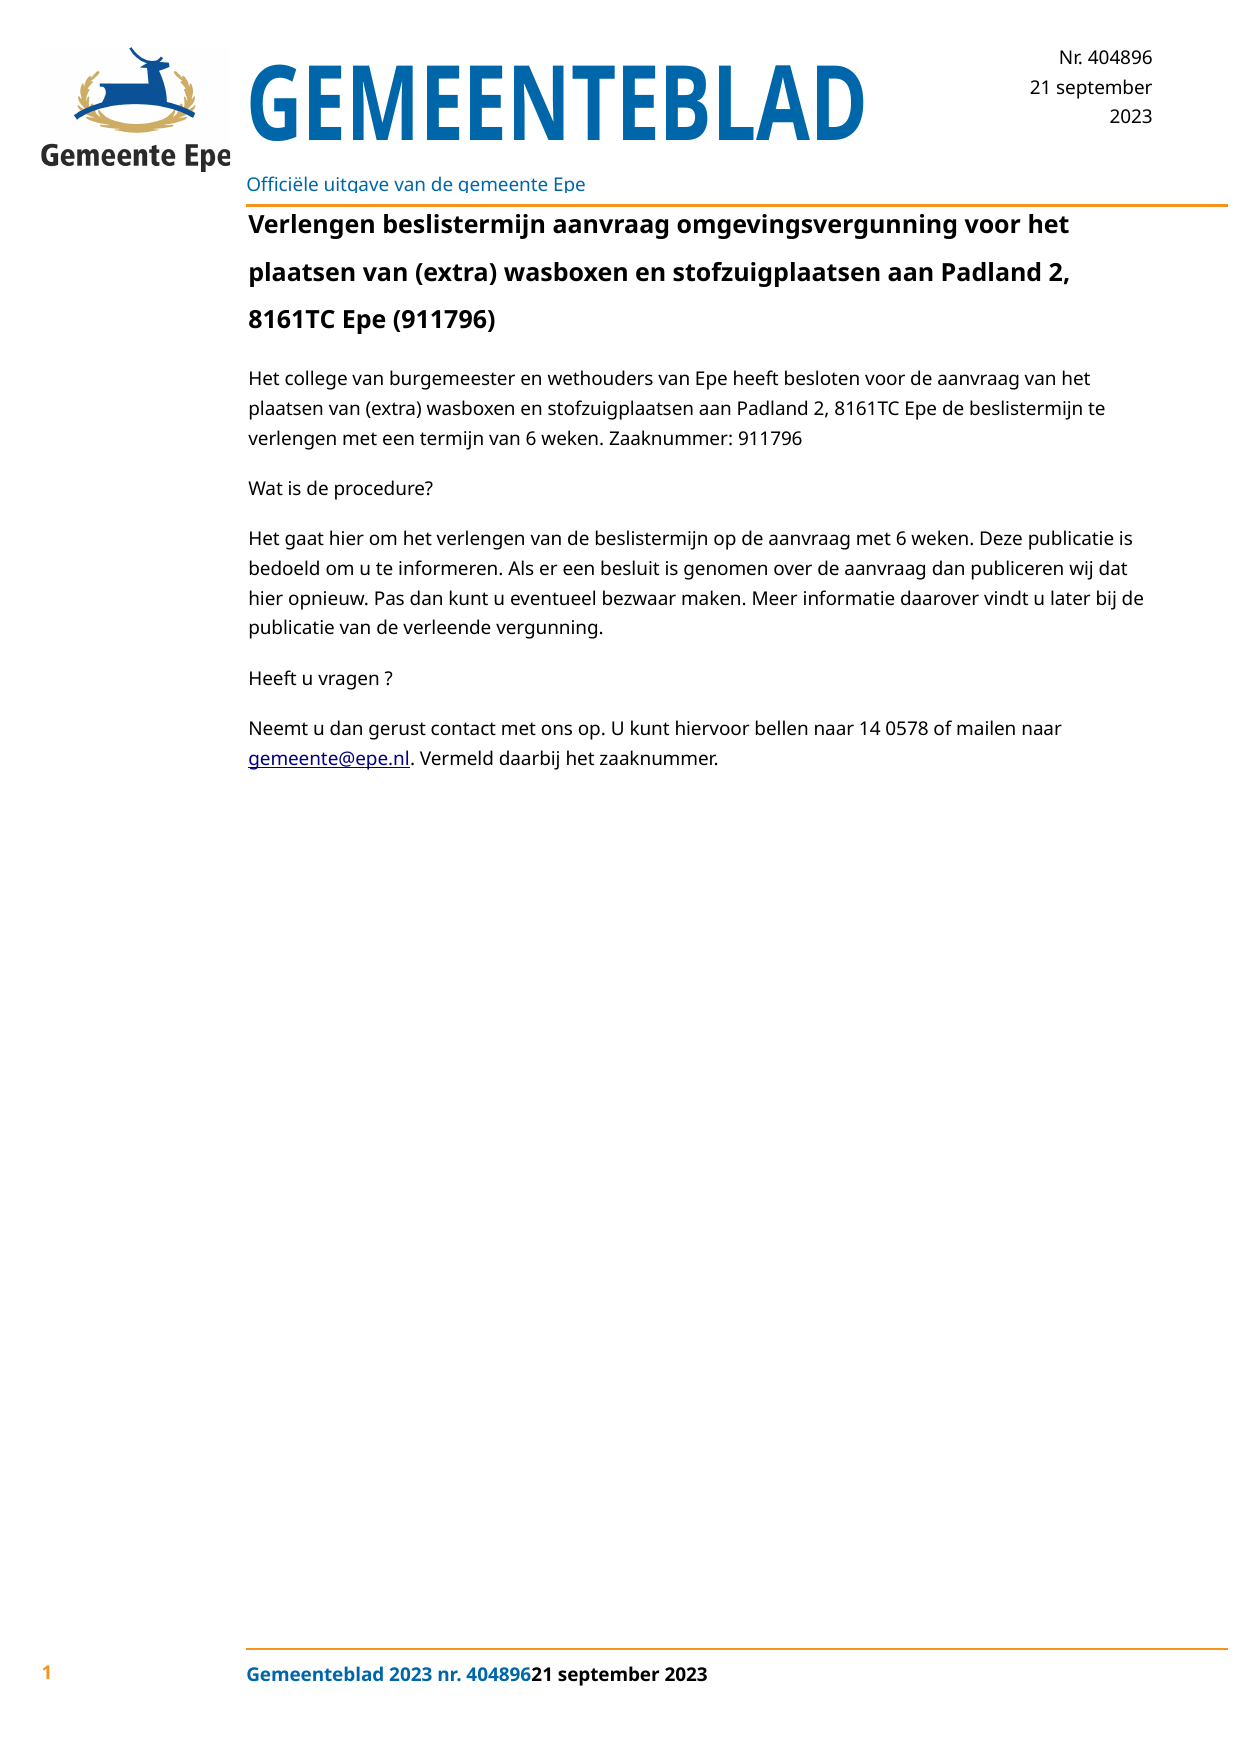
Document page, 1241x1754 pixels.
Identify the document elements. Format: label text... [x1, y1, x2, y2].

text Heeft u vragen ? [248, 665, 1152, 690]
text Verlengen beslistermijn aanvraag omgevingsvergunning voor het plaatsen van (extra) wasboxen en stofzuigplaatsen aan Padland 2, 8161TC Epe (911796) [248, 207, 1152, 336]
text Het gaat hier om het verlengen van de beslistermijn op de aanvraag met 6 weken. Deze publicatie is bedoeld om u te informeren. Als er een besluit is genomen over de aanvraag dan publiceren wij dat hier opnieuw. Pas dan kunt u eventueel bezwaar maken. Meer informatie daarover vindt u later bij de publicatie van de verleende vergunning. [248, 526, 1152, 640]
text Het college van burgemeester en wethouders van Epe heeft besloten voor de aanvraag van het plaatsen van (extra) wasboxen en stofzuigplaatsen aan Padland 2, 8161TC Epe de beslistermijn te verlengen met een termijn van 6 weken. Zaaknummer: 911796 [248, 366, 1152, 450]
text Neemt u dan gerust contact met ons op. U kunt hiervoor bellen naar 14 0578 of mailen naar gemeente@epe.nl. Vermeld daarbij het zaaknummer. [248, 715, 1152, 770]
picture [41, 47, 231, 172]
text Wat is de procedure? [248, 475, 1152, 501]
